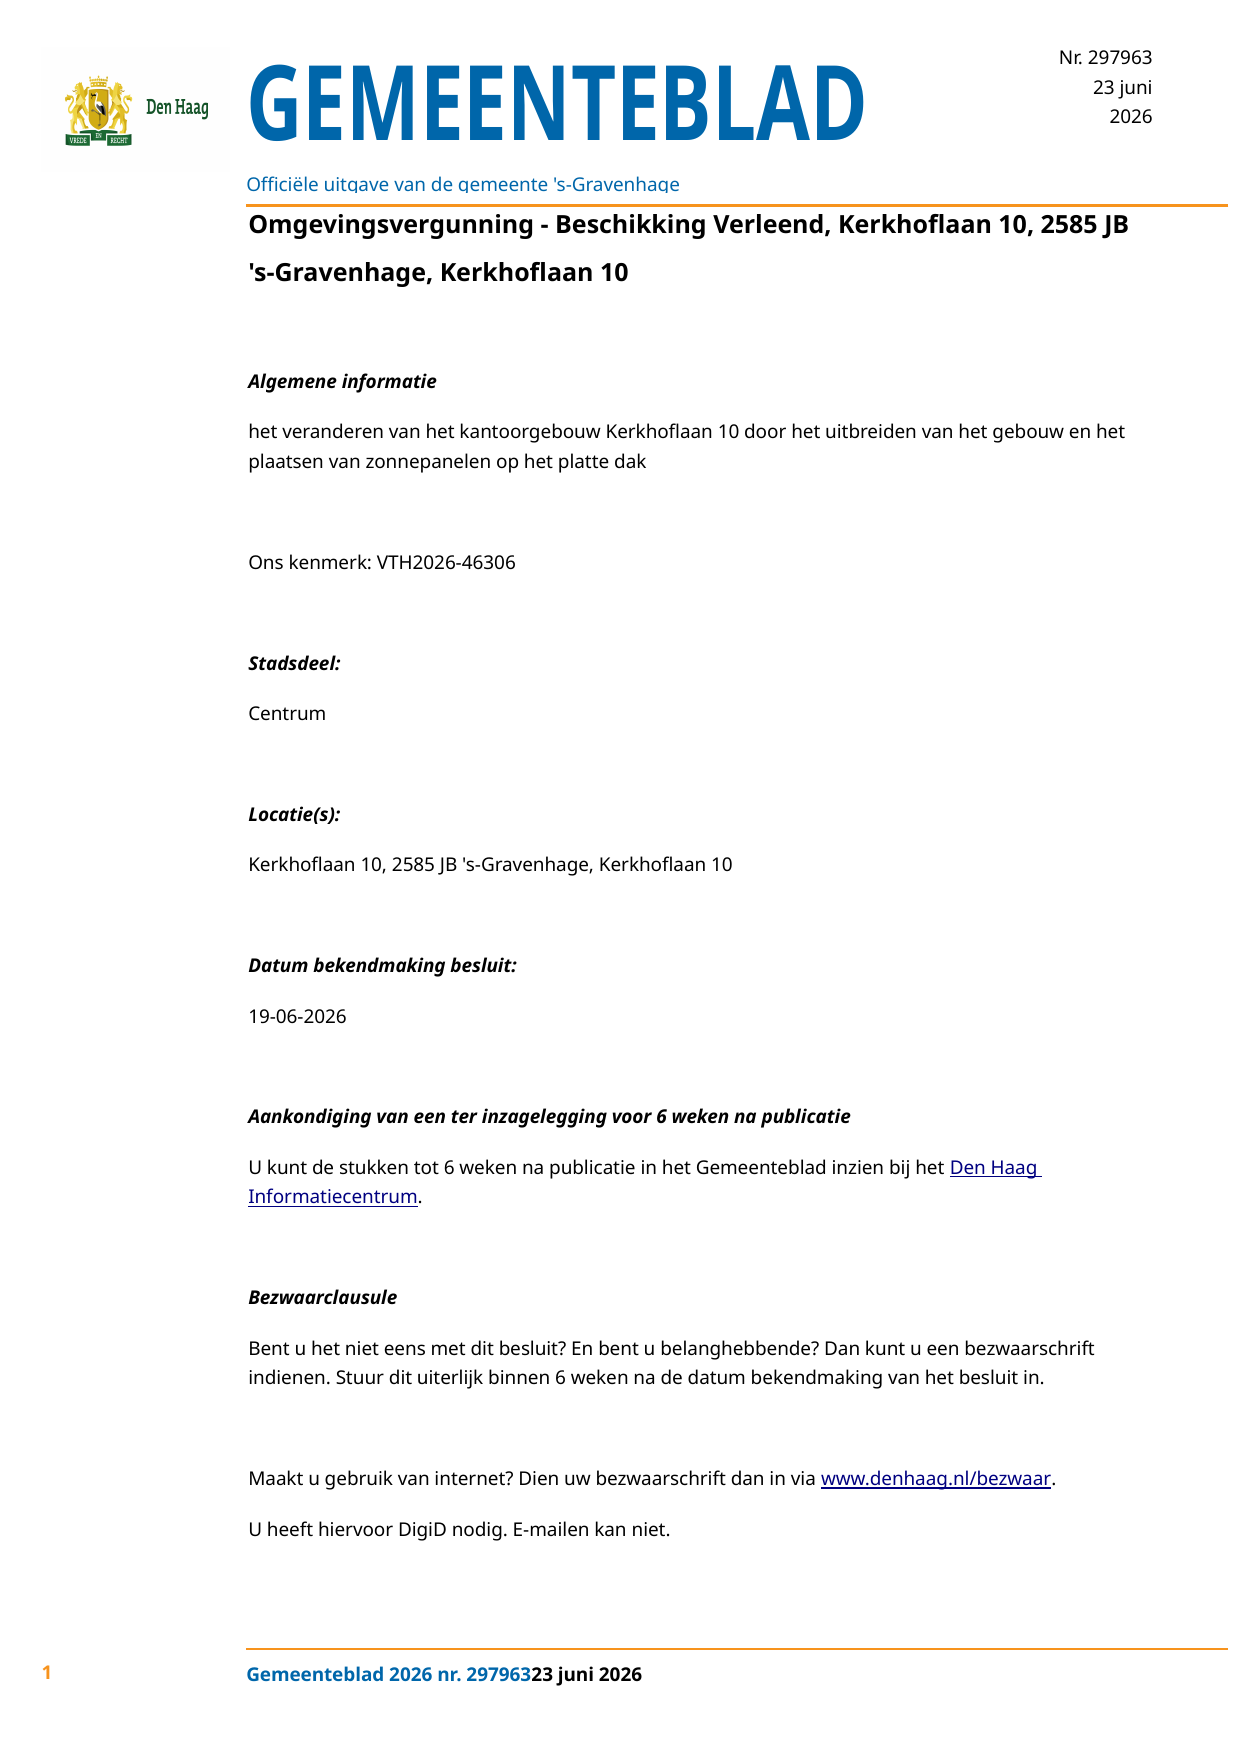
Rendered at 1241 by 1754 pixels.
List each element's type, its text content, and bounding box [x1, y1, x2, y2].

text Stadsdeel: [248, 650, 1152, 676]
text 19-06-2026 [248, 1003, 1152, 1029]
text Locatie(s): [248, 801, 1152, 827]
text Datum bekendmaking besluit: [248, 952, 1152, 978]
text het veranderen van het kantoorgebouw Kerkhoflaan 10 door het uitbreiden van het gebouw en het plaatsen van zonnepanelen op het platte dak [248, 419, 1152, 474]
text Centrum [248, 700, 1152, 726]
text Ons kenmerk: VTH2026-46306 [248, 549, 1152, 575]
text Algemene informatie [248, 368, 1152, 394]
text U heeft hiervoor DigiD nodig. E-mailen kan niet. [248, 1516, 1152, 1542]
text Bezwaarclausule [248, 1284, 1152, 1310]
text Kerkhoflaan 10, 2585 JB 's-Gravenhage, Kerkhoflaan 10 [248, 852, 1152, 877]
text Aankondiging van een ter inzagelegging voor 6 weken na publicatie [248, 1104, 1152, 1129]
text Omgevingsvergunning - Beschikking Verleend, Kerkhoflaan 10, 2585 JB 's-Gravenhage, Kerkhoflaan 10 [248, 207, 1152, 288]
picture [41, 47, 231, 172]
text Maakt u gebruik van internet? Dien uw bezwaarschrift dan in via www.denhaag.nl/bezwaar. [248, 1465, 1152, 1491]
text Bent u het niet eens met dit besluit? En bent u belanghebbende? Dan kunt u een bezwaarschrift indienen. Stuur dit uiterlijk binnen 6 weken na de datum bekendmaking van het besluit in. [248, 1335, 1152, 1390]
text U kunt de stukken tot 6 weken na publicatie in het Gemeenteblad inzien bij het Den Haag Informatiecentrum. [248, 1154, 1152, 1209]
